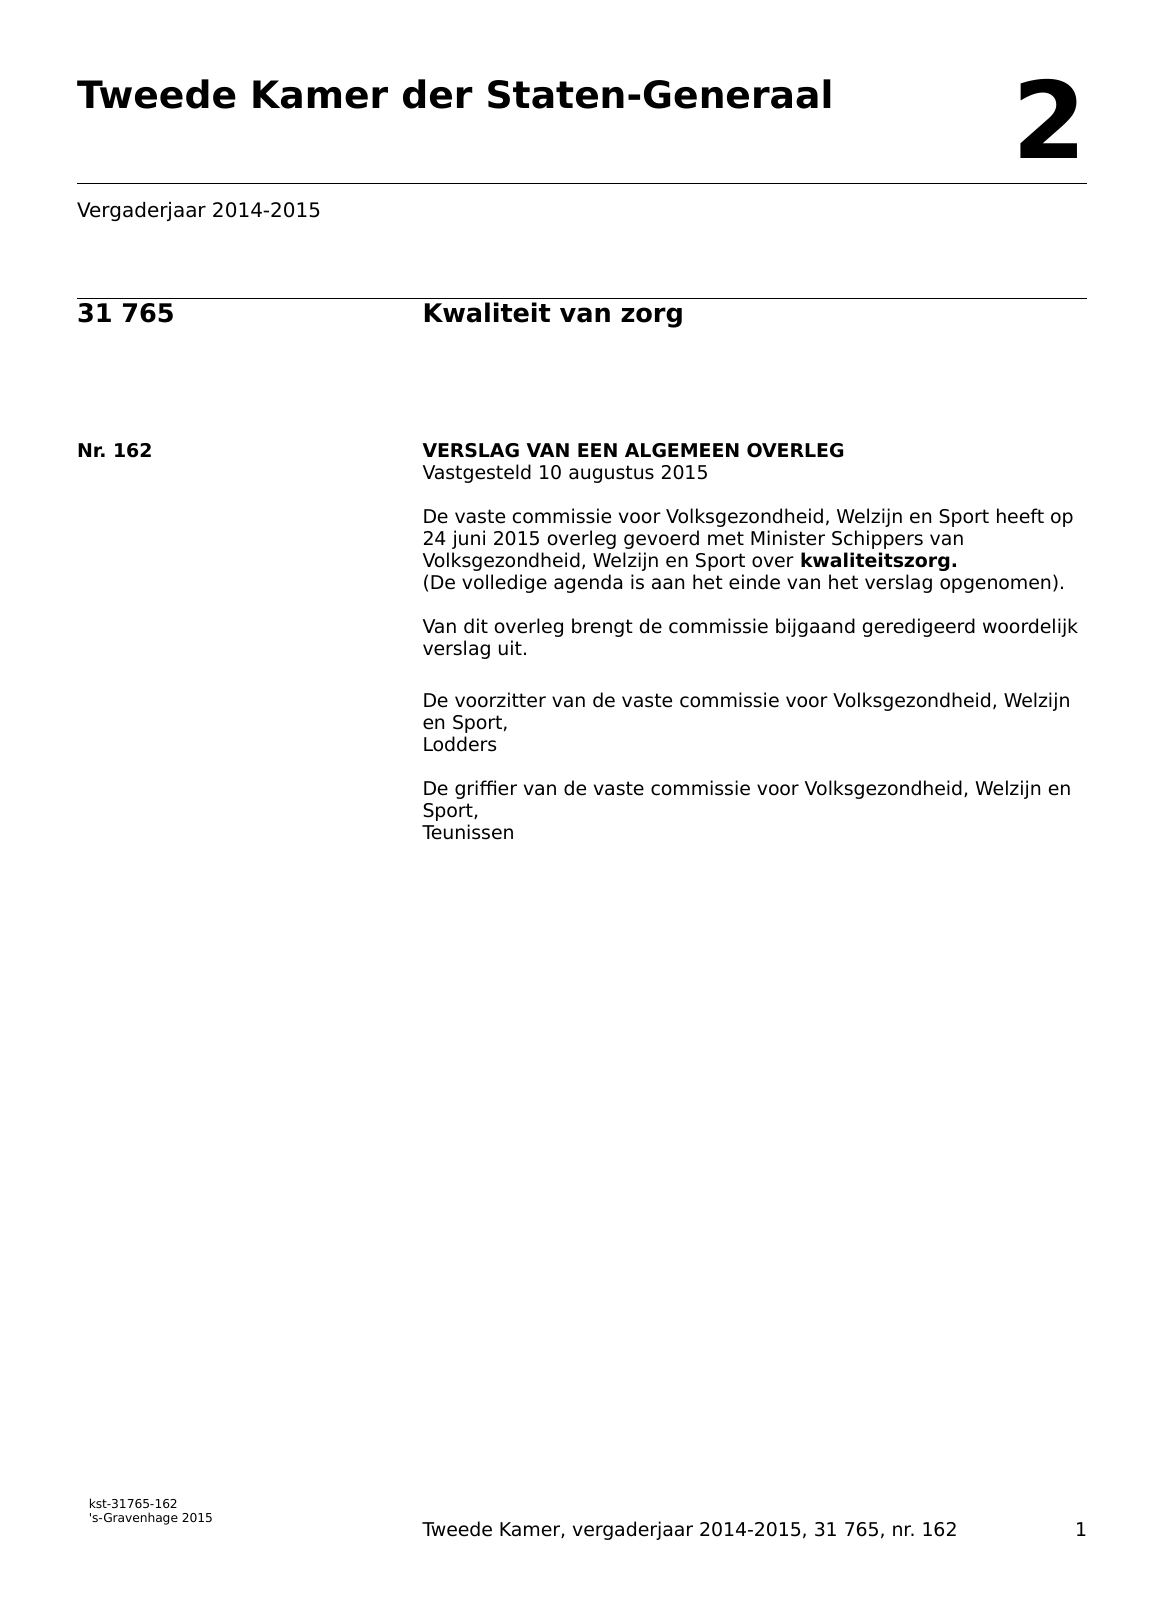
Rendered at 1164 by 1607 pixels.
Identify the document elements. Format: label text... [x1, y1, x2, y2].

subtitle Nr. 162 VERSLAG VAN EEN ALGEMEEN OVERLEG [77, 440, 1087, 462]
table_cell Vergaderjaar 2014-2015 [77, 184, 1087, 298]
text De voorzitter van de vaste commissie voor Volksgezondheid, Welzijn en Sport, Lodders [422, 690, 1087, 756]
text De griffier van de vaste commissie voor Volksgezondheid, Welzijn en Sport, Teunissen [422, 778, 1087, 844]
table_header Tweede Kamer der Staten-Generaal [77, 59, 886, 183]
text 's-Gravenhage 2015 [88, 1511, 323, 1525]
text Van dit overleg brengt de commissie bijgaand geredigeerd woordelijk verslag uit. [422, 616, 1087, 660]
text (De volledige agenda is aan het einde van het verslag opgenomen). [422, 572, 1087, 594]
text De vaste commissie voor Volksgezondheid, Welzijn en Sport heeft op 24 juni 2015 overleg gevoerd met Minister Schippers van Volksgezondheid, Welzijn en Sport over kwaliteitszorg. [422, 506, 1087, 572]
subtitle 31 765 Kwaliteit van zorg [77, 299, 1087, 329]
table_header 2 [886, 59, 1087, 183]
text kst-31765-162 [88, 1497, 323, 1511]
text Vastgesteld 10 augustus 2015 [422, 462, 1087, 484]
